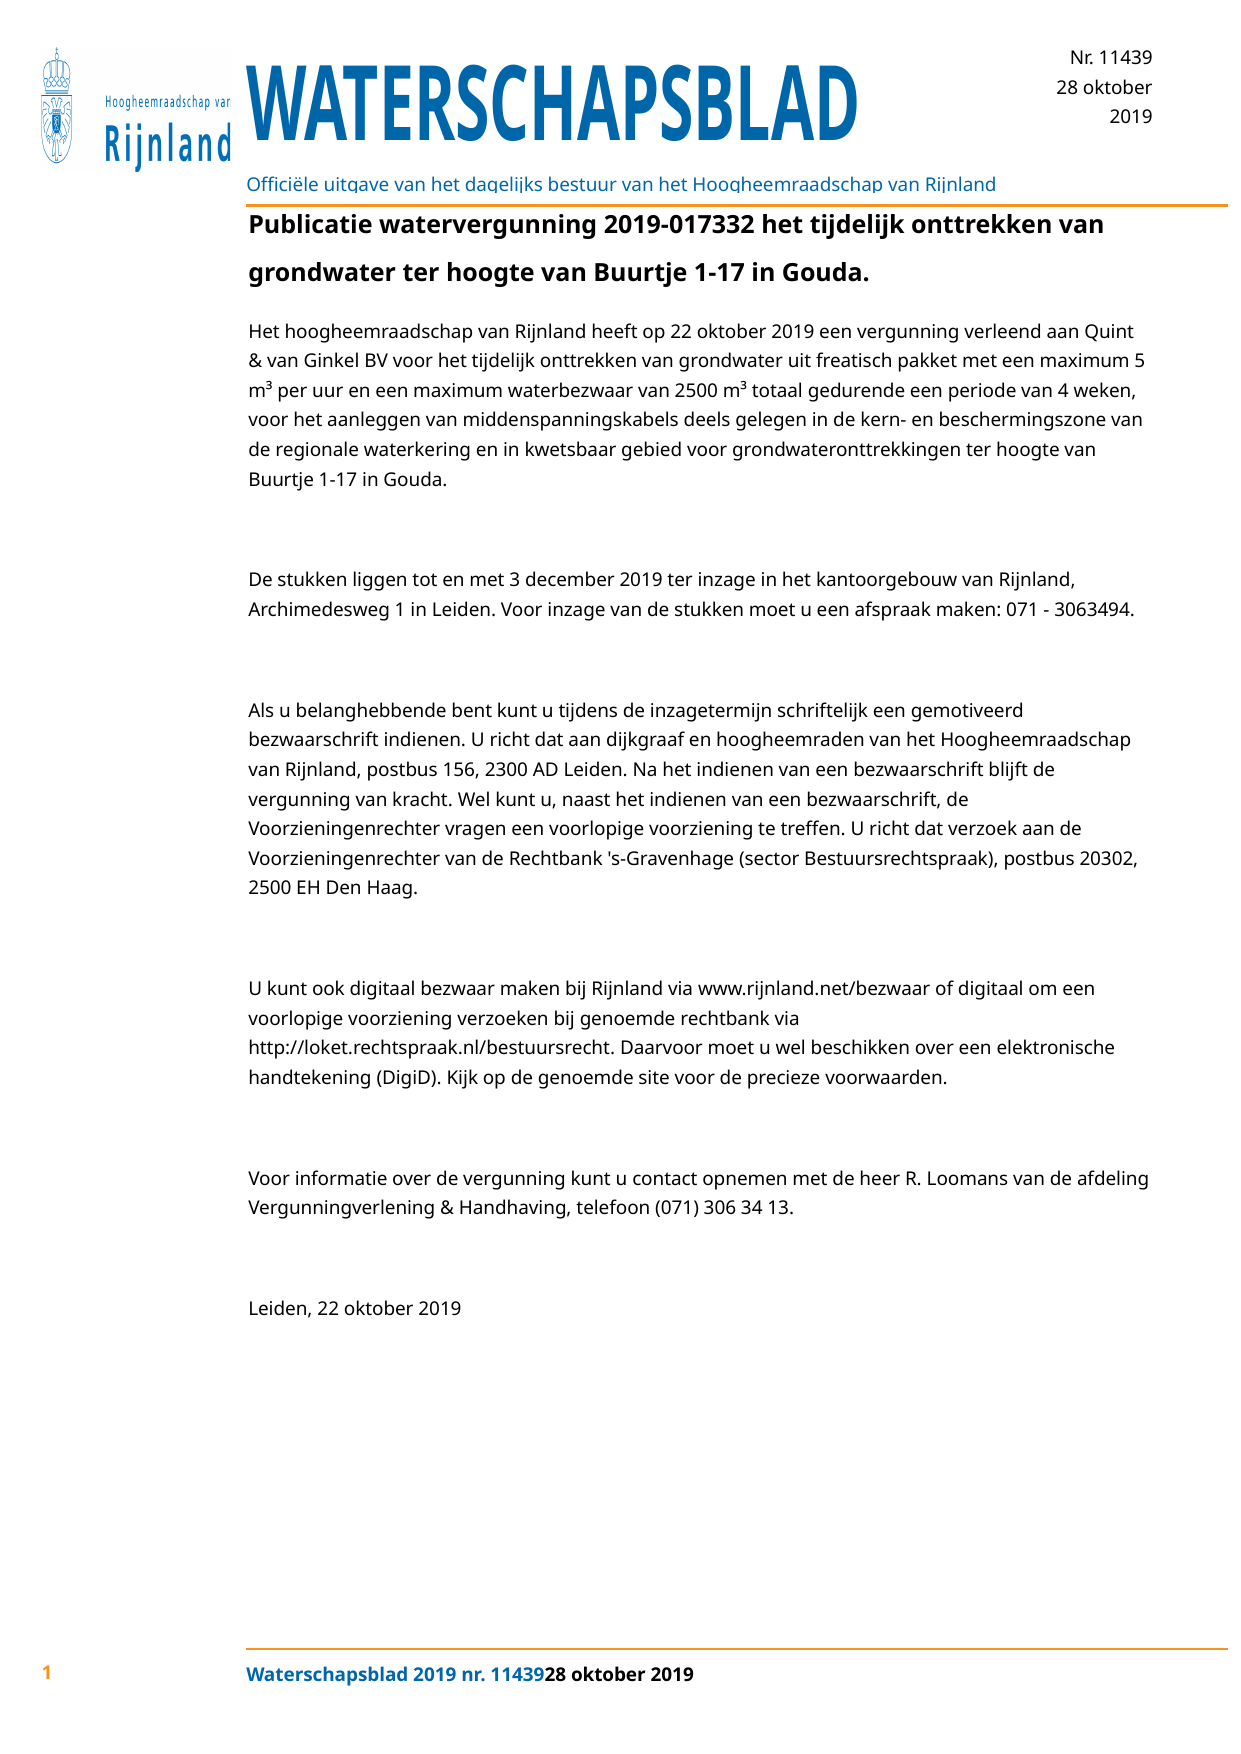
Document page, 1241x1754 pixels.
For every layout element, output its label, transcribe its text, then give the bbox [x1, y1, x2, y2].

text Als u belanghebbende bent kunt u tijdens de inzagetermijn schriftelijk een gemotiveerd bezwaarschrift indienen. U richt dat aan dijkgraaf en hoogheemraden van het Hoogheemraadschap van Rijnland, postbus 156, 2300 AD Leiden. Na het indienen van een bezwaarschrift blijft de vergunning van kracht. Wel kunt u, naast het indienen van een bezwaarschrift, de Voorzieningenrechter vragen een voorlopige voorziening te treffen. U richt dat verzoek aan de Voorzieningenrechter van de Rechtbank 's-Gravenhage (sector Bestuursrechtspraak), postbus 20302, 2500 EH Den Haag. [248, 697, 1152, 900]
text Publicatie watervergunning 2019-017332 het tijdelijk onttrekken van grondwater ter hoogte van Buurtje 1-17 in Gouda. [248, 207, 1152, 288]
text Voor informatie over de vergunning kunt u contact opnemen met de heer R. Loomans van de afdeling Vergunningverlening & Handhaving, telefoon (071) 306 34 13. [248, 1165, 1152, 1220]
text Het hoogheemraadschap van Rijnland heeft op 22 oktober 2019 een vergunning verleend aan Quint & van Ginkel BV voor het tijdelijk onttrekken van grondwater uit freatisch pakket met een maximum 5 m³ per uur en een maximum waterbezwaar van 2500 m³ totaal gedurende een periode van 4 weken, voor het aanleggen van middenspanningskabels deels gelegen in de kern- en beschermingszone van de regionale waterkering en in kwetsbaar gebied voor grondwateronttrekkingen ter hoogte van Buurtje 1-17 in Gouda. [248, 318, 1152, 492]
text De stukken liggen tot en met 3 december 2019 ter inzage in het kantoorgebouw van Rijnland, Archimedesweg 1 in Leiden. Voor inzage van de stukken moet u een afspraak maken: 071 - 3063494. [248, 567, 1152, 622]
text Leiden, 22 oktober 2019 [248, 1295, 1152, 1321]
text U kunt ook digitaal bezwaar maken bij Rijnland via www.rijnland.net/bezwaar of digitaal om een voorlopige voorziening verzoeken bij genoemde rechtbank via http://loket.rechtspraak.nl/bestuursrecht. Daarvoor moet u wel beschikken over een elektronische handtekening (DigiD). Kijk op de genoemde site voor de precieze voorwaarden. [248, 975, 1152, 1090]
picture [41, 47, 231, 172]
